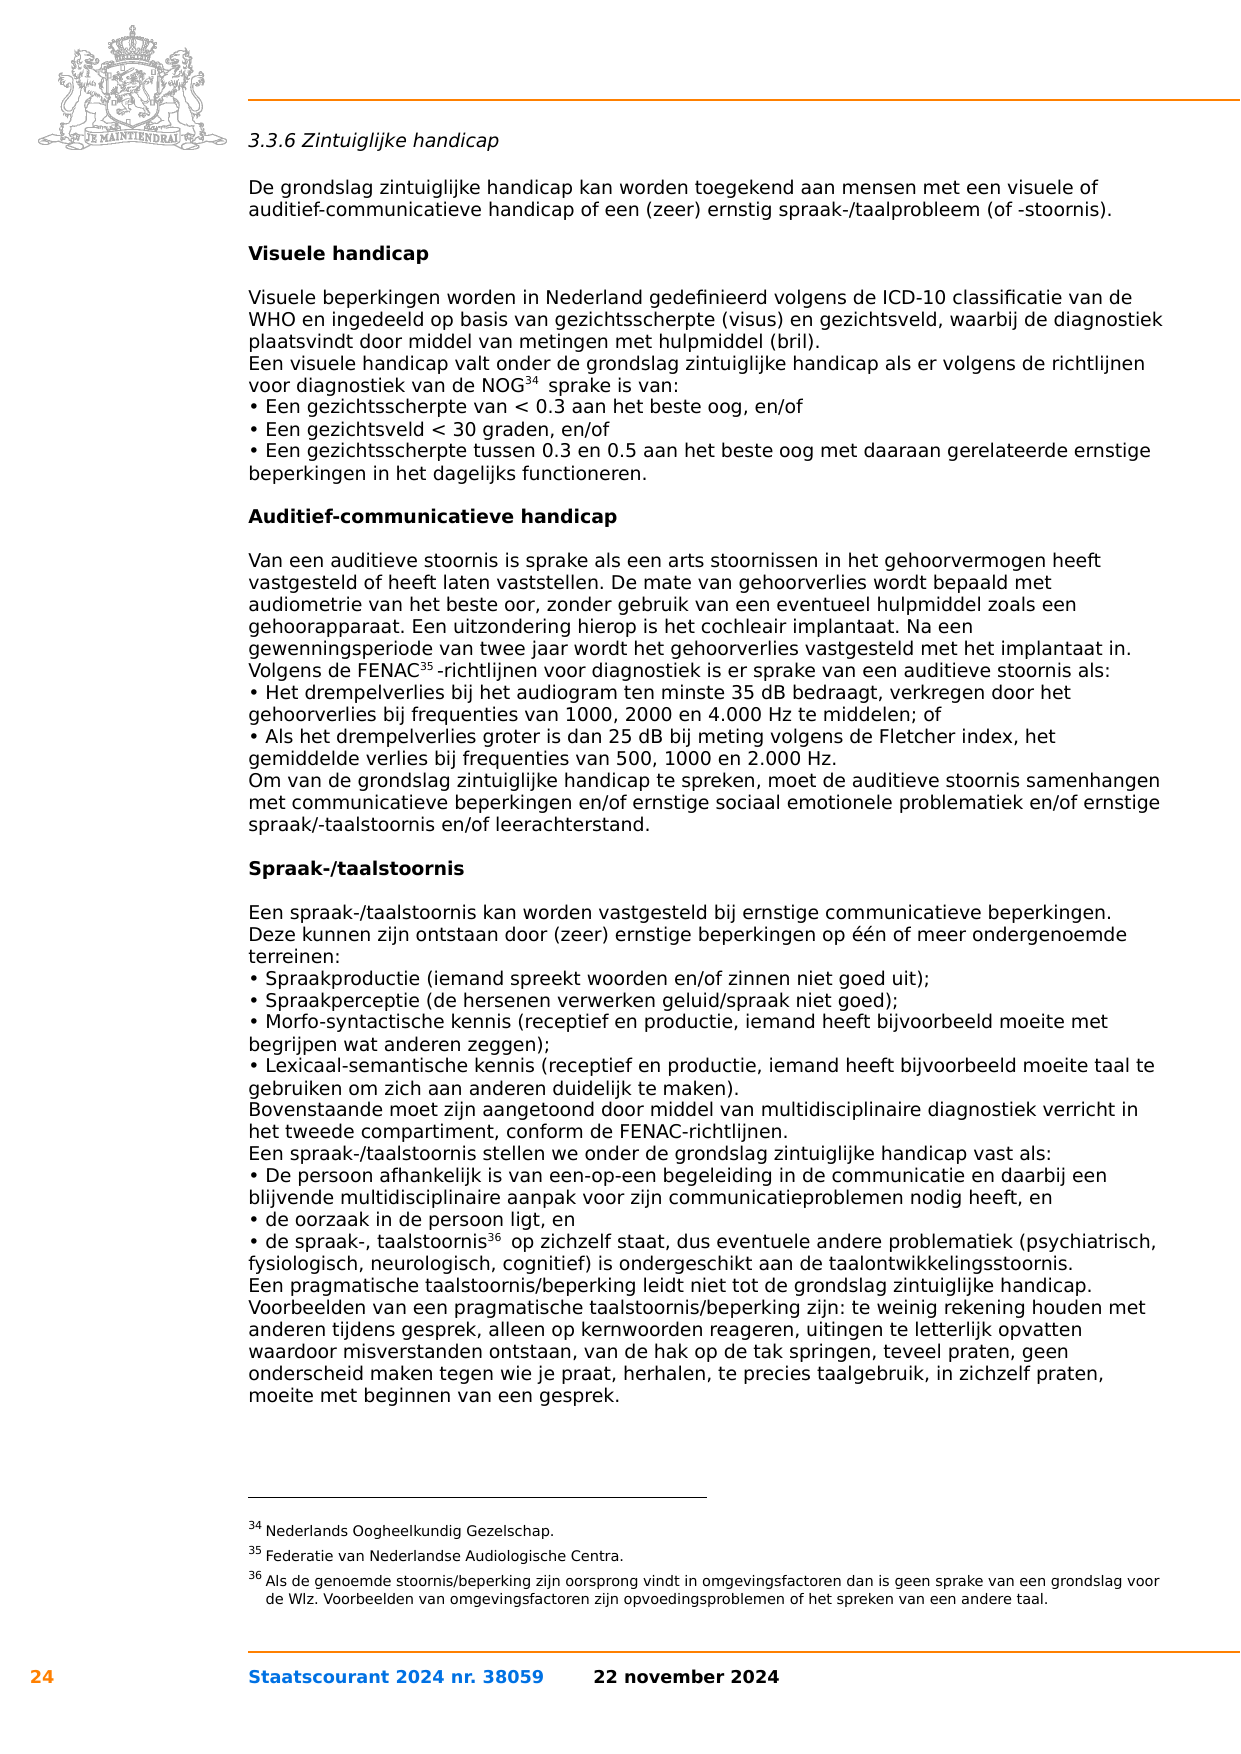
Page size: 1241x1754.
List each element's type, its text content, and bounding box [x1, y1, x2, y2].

subtitle 3.3.6 Zintuiglijke handicap [248, 130, 1163, 152]
text • Morfo-syntactische kennis (receptief en productie, iemand heeft bijvoorbeeld moeite met begrijpen wat anderen zeggen); [248, 1011, 1163, 1055]
text Nederlands Oogheelkundig Gezelschap. [248, 1519, 1163, 1541]
text • Spraakperceptie (de hersenen verwerken geluid/spraak niet goed); [248, 989, 1163, 1011]
text Een spraak-/taalstoornis stellen we onder de grondslag zintuiglijke handicap vast als: [248, 1143, 1163, 1165]
text • Als het drempelverlies groter is dan 25 dB bij meting volgens de Fletcher index, het gemiddelde verlies bij frequenties van 500, 1000 en 2.000 Hz. [248, 726, 1163, 770]
text Als de genoemde stoornis/beperking zijn oorsprong vindt in omgevingsfactoren dan is geen sprake van een grondslag voor de Wlz. Voorbeelden van omgevingsfactoren zijn opvoedingsproblemen of het spreken van een andere taal. [248, 1569, 1163, 1608]
text Visuele beperkingen worden in Nederland gedefinieerd volgens de ICD-10 classificatie van de WHO en ingedeeld op basis van gezichtsscherpte (visus) en gezichtsveld, waarbij de diagnostiek plaatsvindt door middel van metingen met hulpmiddel (bril). [248, 287, 1163, 352]
text • de oorzaak in de persoon ligt, en [248, 1209, 1163, 1231]
text Een spraak-/taalstoornis kan worden vastgesteld bij ernstige communicatieve beperkingen. Deze kunnen zijn ontstaan door (zeer) ernstige beperkingen op één of meer ondergenoemde terreinen: [248, 902, 1163, 967]
text Om van de grondslag zintuiglijke handicap te spreken, moet de auditieve stoornis samenhangen met communicatieve beperkingen en/of ernstige sociaal emotionele problematiek en/of ernstige spraak/-taalstoornis en/of leerachterstand. [248, 770, 1163, 836]
text Bovenstaande moet zijn aangetoond door middel van multidisciplinaire diagnostiek verricht in het tweede compartiment, conform de FENAC-richtlijnen. [248, 1099, 1163, 1143]
text Volgens de FENAC-richtlijnen voor diagnostiek is er sprake van een auditieve stoornis als: [248, 660, 1163, 682]
text Een pragmatische taalstoornis/beperking leidt niet tot de grondslag zintuiglijke handicap. Voorbeelden van een pragmatische taalstoornis/beperking zijn: te weinig rekening houden met anderen tijdens gesprek, alleen op kernwoorden reageren, uitingen te letterlijk opvatten waardoor misverstanden ontstaan, van de hak op de tak springen, teveel praten, geen onderscheid maken tegen wie je praat, herhalen, te precies taalgebruik, in zichzelf praten, moeite met beginnen van een gesprek. [248, 1275, 1163, 1407]
picture [38, 25, 227, 150]
text • de spraak-, taalstoornis op zichzelf staat, dus eventuele andere problematiek (psychiatrisch, fysiologisch, neurologisch, cognitief) is ondergeschikt aan de taalontwikkelingsstoornis. [248, 1231, 1163, 1275]
text Van een auditieve stoornis is sprake als een arts stoornissen in het gehoorvermogen heeft vastgesteld of heeft laten vaststellen. De mate van gehoorverlies wordt bepaald met audiometrie van het beste oor, zonder gebruik van een eventueel hulpmiddel zoals een gehoorapparaat. Een uitzondering hierop is het cochleair implantaat. Na een gewenningsperiode van twee jaar wordt het gehoorverlies vastgesteld met het implantaat in. [248, 550, 1163, 660]
subtitle Auditief-communicatieve handicap [248, 506, 1163, 528]
text De grondslag zintuiglijke handicap kan worden toegekend aan mensen met een visuele of auditief-communicatieve handicap of een (zeer) ernstig spraak-/taalprobleem (of -stoornis). [248, 177, 1163, 221]
subtitle Visuele handicap [248, 243, 1163, 265]
text • Het drempelverlies bij het audiogram ten minste 35 dB bedraagt, verkregen door het gehoorverlies bij frequenties van 1000, 2000 en 4.000 Hz te middelen; of [248, 682, 1163, 726]
text • Lexicaal-semantische kennis (receptief en productie, iemand heeft bijvoorbeeld moeite taal te gebruiken om zich aan anderen duidelijk te maken). [248, 1055, 1163, 1099]
text • Een gezichtsscherpte van < 0.3 aan het beste oog, en/of [248, 396, 1163, 418]
text Federatie van Nederlandse Audiologische Centra. [248, 1544, 1163, 1566]
text • Spraakproductie (iemand spreekt woorden en/of zinnen niet goed uit); [248, 967, 1163, 989]
text • Een gezichtsscherpte tussen 0.3 en 0.5 aan het beste oog met daaraan gerelateerde ernstige beperkingen in het dagelijks functioneren. [248, 440, 1163, 484]
text Een visuele handicap valt onder de grondslag zintuiglijke handicap als er volgens de richtlijnen voor diagnostiek van de NOG sprake is van: [248, 352, 1163, 396]
subtitle Spraak-/taalstoornis [248, 858, 1163, 880]
text • De persoon afhankelijk is van een-op-een begeleiding in de communicatie en daarbij een blijvende multidisciplinaire aanpak voor zijn communicatieproblemen nodig heeft, en [248, 1165, 1163, 1209]
text • Een gezichtsveld < 30 graden, en/of [248, 418, 1163, 440]
